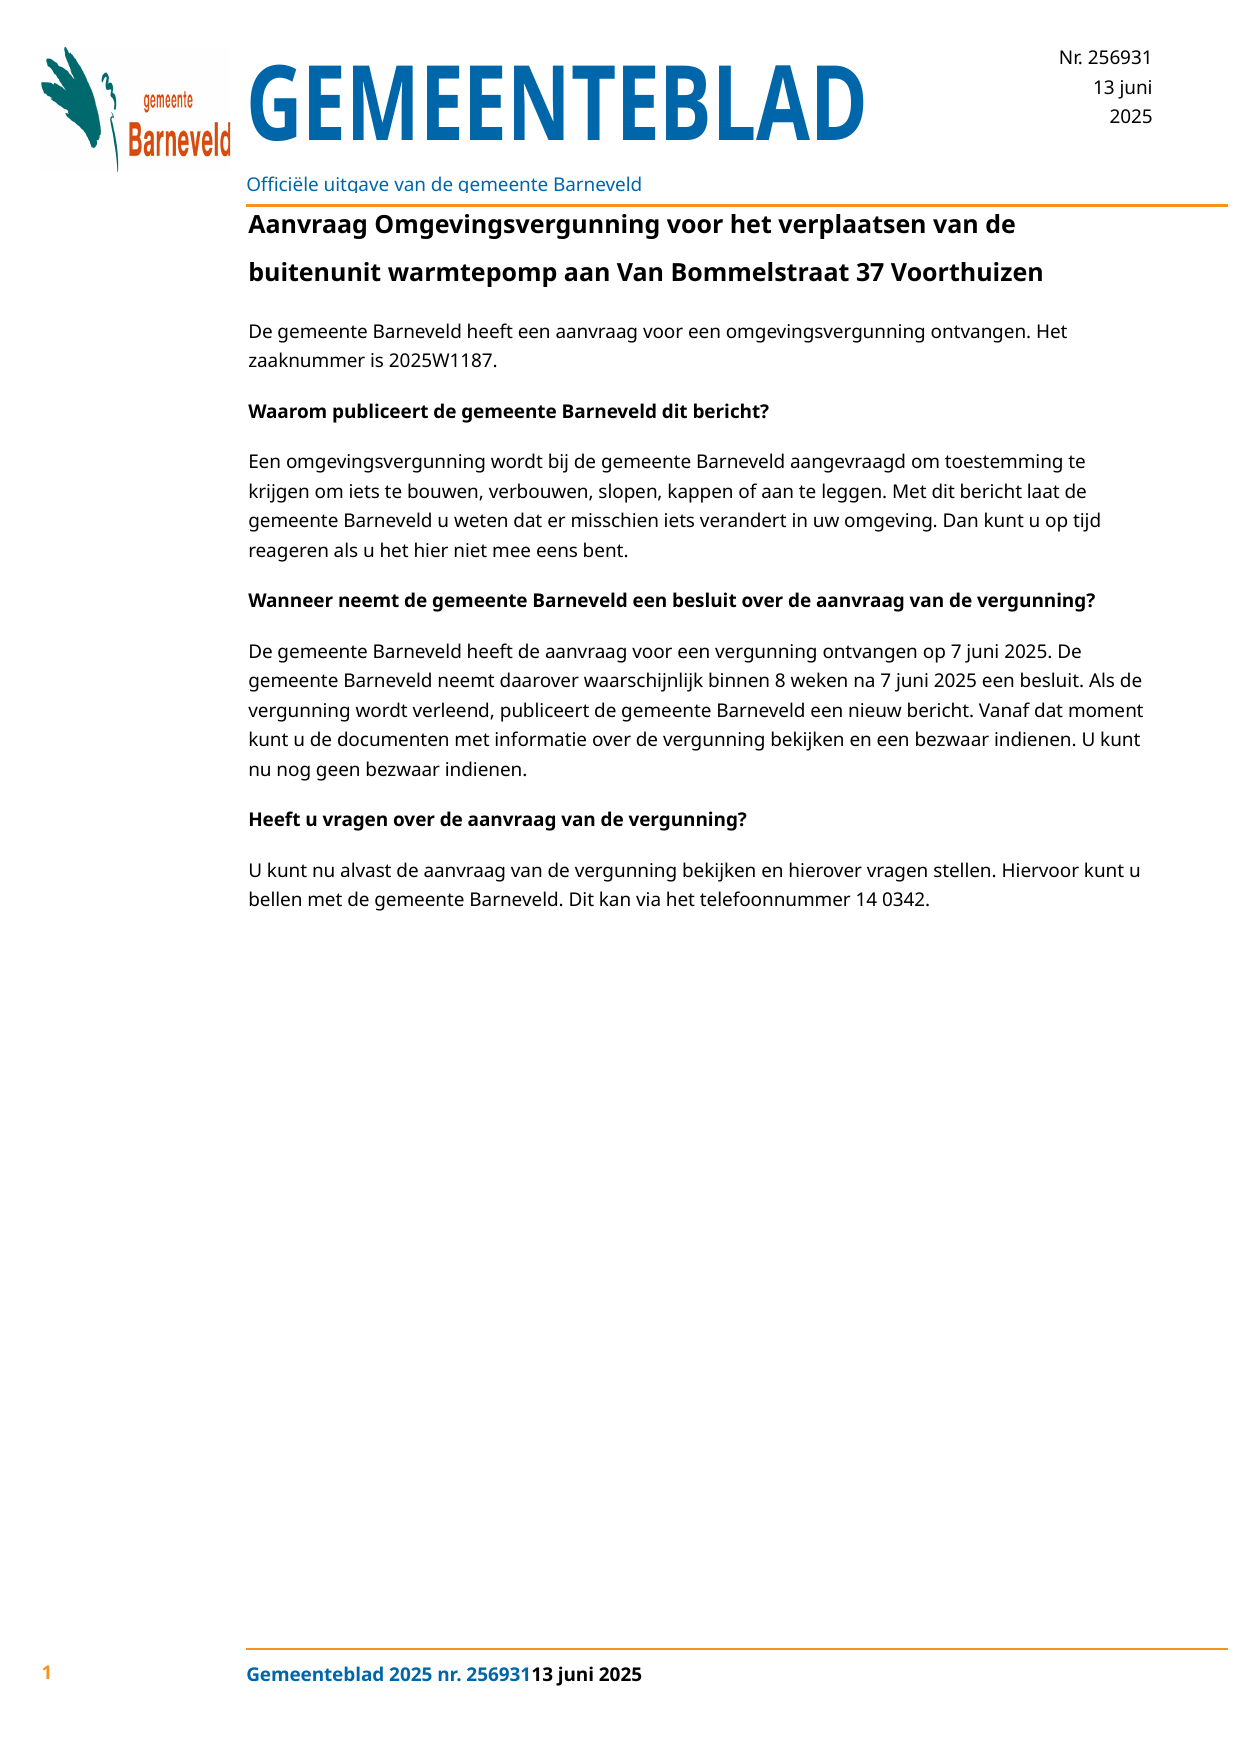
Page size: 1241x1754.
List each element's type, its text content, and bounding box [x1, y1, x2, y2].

text Aanvraag Omgevingsvergunning voor het verplaatsen van de buitenunit warmtepomp aan Van Bommelstraat 37 Voorthuizen [248, 207, 1152, 288]
text Een omgevingsvergunning wordt bij de gemeente Barneveld aangevraagd om toestemming te krijgen om iets te bouwen, verbouwen, slopen, kappen of aan te leggen. Met dit bericht laat de gemeente Barneveld u weten dat er misschien iets verandert in uw omgeving. Dan kunt u op tijd reageren als u het hier niet mee eens bent. [248, 448, 1152, 563]
text Heeft u vragen over de aanvraag van de vergunning? [248, 807, 1152, 832]
text U kunt nu alvast de aanvraag van de vergunning bekijken en hierover vragen stellen. Hiervoor kunt u bellen met de gemeente Barneveld. Dit kan via het telefoonnummer 14 0342. [248, 857, 1152, 912]
text De gemeente Barneveld heeft een aanvraag voor een omgevingsvergunning ontvangen. Het zaaknummer is 2025W1187. [248, 318, 1152, 373]
text De gemeente Barneveld heeft de aanvraag voor een vergunning ontvangen op 7 juni 2025. De gemeente Barneveld neemt daarover waarschijnlijk binnen 8 weken na 7 juni 2025 een besluit. Als de vergunning wordt verleend, publiceert de gemeente Barneveld een nieuw bericht. Vanaf dat moment kunt u de documenten met informatie over de vergunning bekijken en een bezwaar indienen. U kunt nu nog geen bezwaar indienen. [248, 638, 1152, 782]
picture [41, 47, 231, 172]
text Waarom publiceert de gemeente Barneveld dit bericht? [248, 398, 1152, 424]
text Wanneer neemt de gemeente Barneveld een besluit over de aanvraag van de vergunning? [248, 587, 1152, 613]
